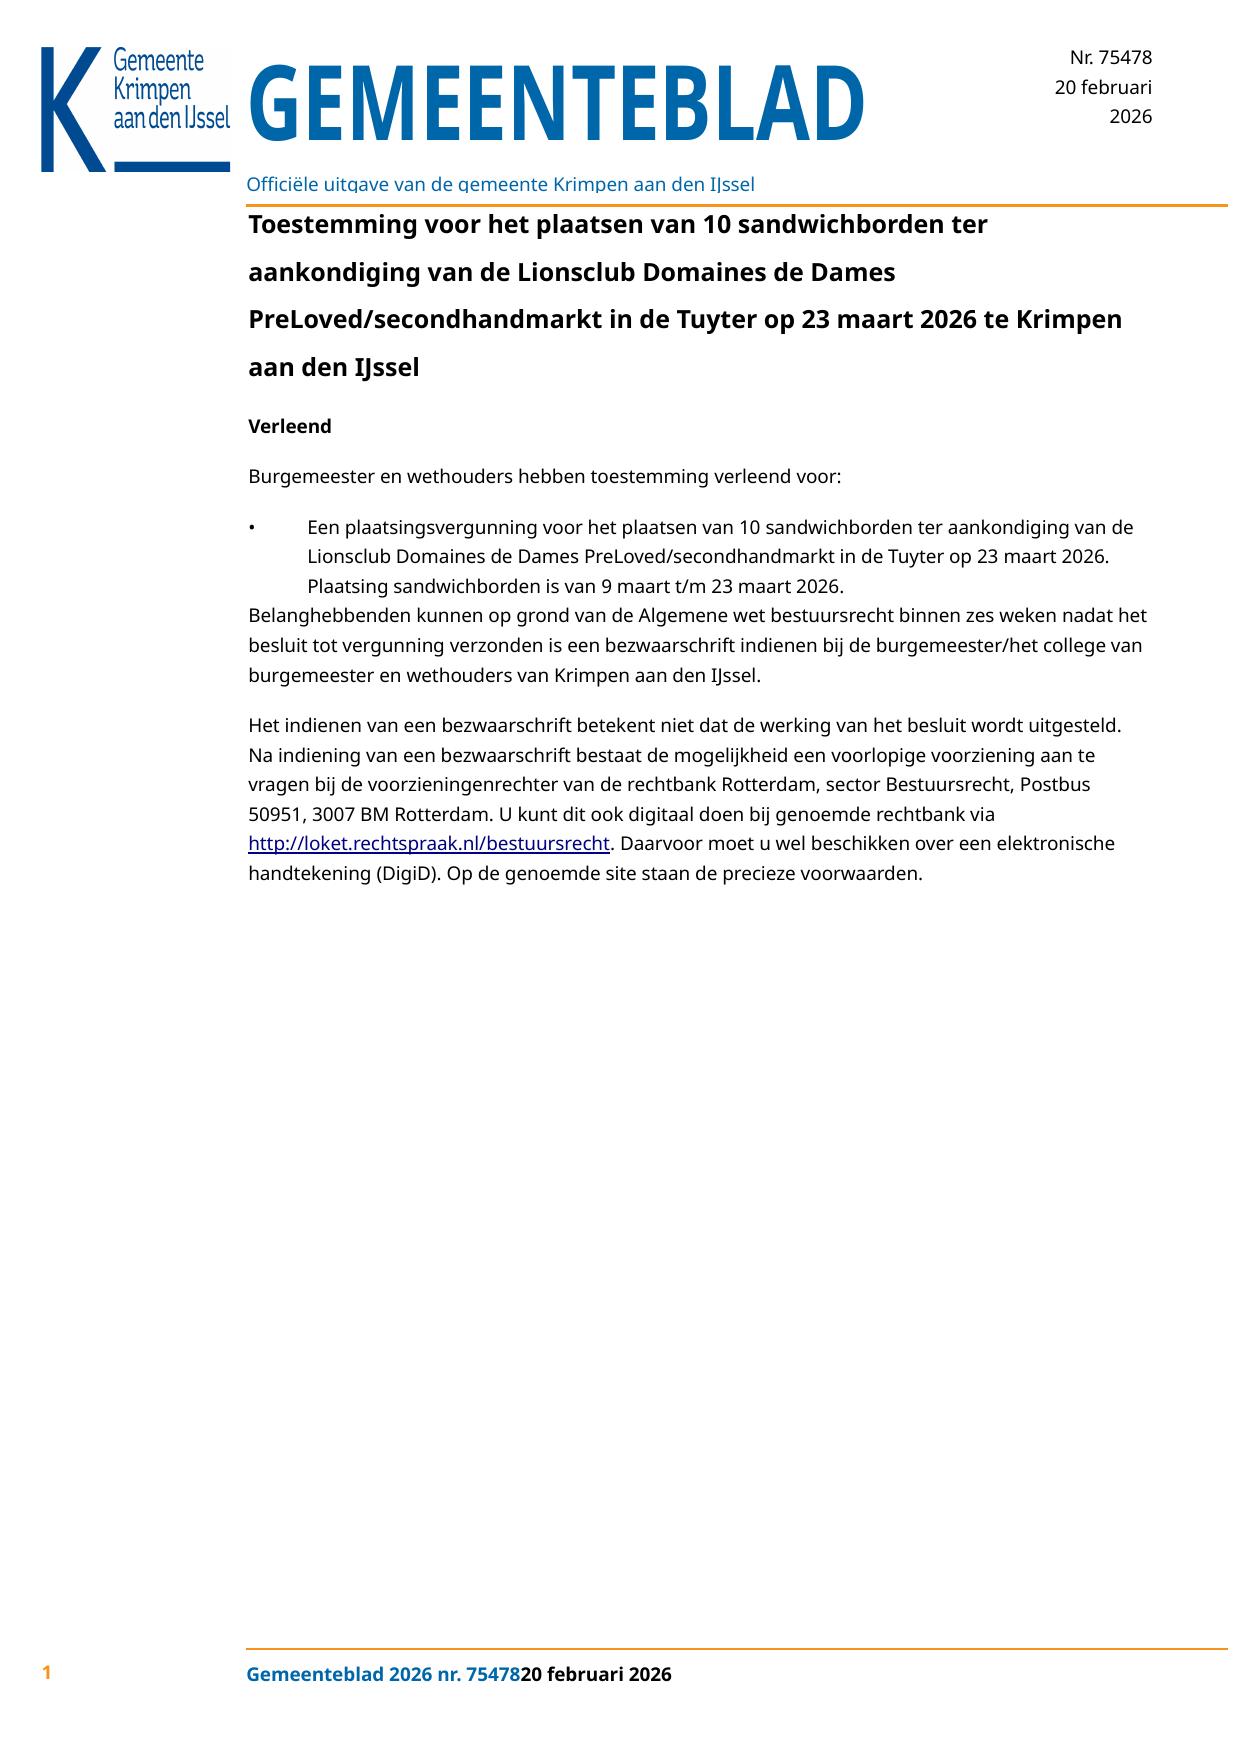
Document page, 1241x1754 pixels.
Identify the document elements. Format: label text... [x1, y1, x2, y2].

text Belanghebbenden kunnen op grond van de Algemene wet bestuursrecht binnen zes weken nadat het besluit tot vergunning verzonden is een bezwaarschrift indienen bij de burgemeester/het college van burgemeester en wethouders van Krimpen aan den IJssel. [248, 603, 1152, 688]
text Het indienen van een bezwaarschrift betekent niet dat de werking van het besluit wordt uitgesteld. Na indiening van een bezwaarschrift bestaat de mogelijkheid een voorlopige voorziening aan te vragen bij de voorzieningenrechter van de rechtbank Rotterdam, sector Bestuursrecht, Postbus 50951, 3007 BM Rotterdam. U kunt dit ook digitaal doen bij genoemde rechtbank via http://loket.rechtspraak.nl/bestuursrecht. Daarvoor moet u wel beschikken over een elektronische handtekening (DigiD). Op de genoemde site staan de precieze voorwaarden. [248, 712, 1152, 886]
picture [41, 47, 231, 172]
text Toestemming voor het plaatsen van 10 sandwichborden ter aankondiging van de Lionsclub Domaines de Dames PreLoved/secondhandmarkt in de Tuyter op 23 maart 2026 te Krimpen aan den IJssel [248, 207, 1152, 384]
text Verleend [248, 413, 1152, 439]
text Burgemeester en wethouders hebben toestemming verleend voor: [248, 463, 1152, 489]
list Een plaatsingsvergunning voor het plaatsen van 10 sandwichborden ter aankondiging van de Lionsclub Domaines de Dames PreLoved/secondhandmarkt in de Tuyter op 23 maart 2026. Plaatsing sandwichborden is van 9 maart t/m 23 maart 2026. [248, 514, 1152, 599]
